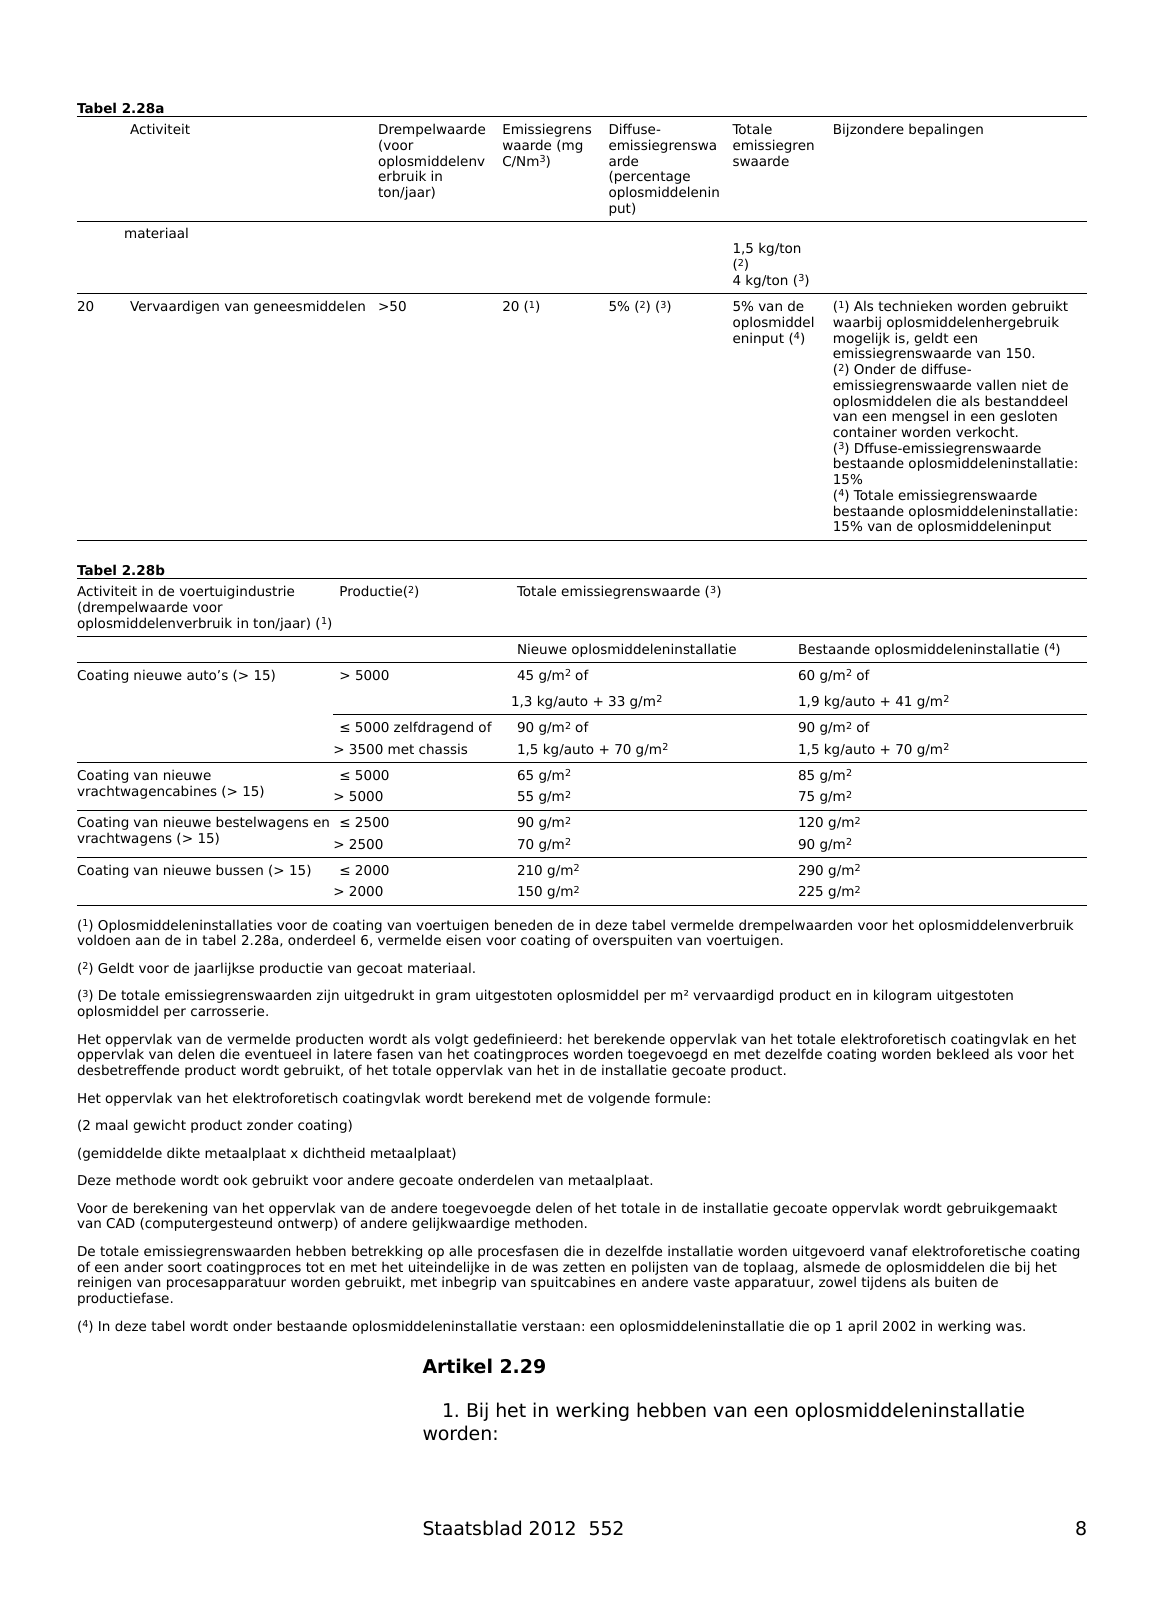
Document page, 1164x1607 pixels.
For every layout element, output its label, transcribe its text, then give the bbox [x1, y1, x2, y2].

table_cell Coating nieuwe auto’s (> 15) [77, 663, 333, 714]
table_cell Activiteit in de voertuigindustrie (drempelwaarde voor oplosmiddelenverbruik in ton/jaar) (1) [77, 579, 333, 636]
table_cell > 3500 met chassis [333, 740, 511, 762]
table_cell (4) Totale emissiegrenswaarde bestaande oplosmiddeleninstallatie: 15% van de oplosmiddeleninput [827, 488, 1087, 539]
table_cell 4 kg/ton (3) [726, 273, 827, 293]
table_cell Totale emissiegrenswaarde [726, 117, 827, 221]
table_cell [77, 362, 124, 441]
table_cell [726, 488, 827, 539]
table_cell Emissiegrenswaarde (mg C/Nm3) [496, 117, 602, 221]
table_cell [602, 241, 726, 273]
table_cell [124, 273, 372, 293]
table_cell Totale emissiegrenswaarde (3) [511, 579, 1087, 636]
table_cell [827, 222, 1087, 241]
table_cell >50 [372, 294, 496, 362]
table_cell materiaal [124, 222, 372, 241]
table_cell 45 g/m2 of [511, 663, 792, 688]
table_cell Diffuse-emissiegrenswaarde (percentage oplosmiddeleninput) [602, 117, 726, 221]
table_cell [77, 241, 124, 273]
table_cell 90 g/m2 [792, 836, 1087, 857]
table_cell [372, 241, 496, 273]
table_cell 90 g/m2 [511, 811, 792, 836]
table_cell [827, 241, 1087, 273]
table_cell ≤ 5000 [333, 763, 511, 788]
table_cell > 5000 [333, 788, 511, 809]
table_cell [372, 222, 496, 241]
table_cell 90 g/m2 of [511, 715, 792, 740]
table_cell 20 [77, 294, 124, 362]
table_cell [602, 488, 726, 539]
table_cell [726, 362, 827, 441]
table_cell 1,9 kg/auto + 41 g/m2 [792, 688, 1087, 714]
table_cell 1,5 kg/auto + 70 g/m2 [792, 740, 1087, 762]
table_cell ≤ 2500 [333, 811, 511, 836]
table_cell [372, 273, 496, 293]
table_cell > 2500 [333, 836, 511, 857]
table_cell [77, 488, 124, 539]
table_cell Nieuwe oplosmiddeleninstallatie [511, 637, 792, 662]
table_cell Coating van nieuwe bestelwagens en vrachtwagens (> 15) [77, 811, 333, 857]
table_cell [333, 637, 511, 662]
table_cell [602, 441, 726, 488]
table_cell 85 g/m2 [792, 763, 1087, 788]
table_cell [602, 273, 726, 293]
table_cell Vervaardigen van geneesmiddelen [124, 294, 372, 362]
table_cell [726, 222, 827, 241]
table_cell 210 g/m2 [511, 858, 792, 883]
table_cell [372, 488, 496, 539]
table_cell Bijzondere bepalingen [827, 117, 1087, 221]
text 1. Bij het in werking hebben van een oplosmiddeleninstallatie worden: [422, 1400, 1087, 1444]
table_cell [77, 441, 124, 488]
table_cell Coating van nieuwe vrachtwagencabines (> 15) [77, 763, 333, 809]
table_cell [372, 441, 496, 488]
table_cell [602, 222, 726, 241]
table_header Tabel 2.28b [77, 563, 1087, 578]
table_cell > 5000 [333, 663, 511, 714]
table_cell Productie(2) [333, 579, 511, 636]
table_cell [77, 222, 124, 241]
table_cell [496, 362, 602, 441]
table_cell 5% van de oplosmiddeleninput (4) [726, 294, 827, 362]
table_cell [496, 273, 602, 293]
table_cell ≤ 5000 zelfdragend of [333, 715, 511, 740]
table_cell (3) Dffuse-emissiegrenswaarde bestaande oplosmiddeleninstallatie: 15% [827, 441, 1087, 488]
table_cell Coating van nieuwe bussen (> 15) [77, 858, 333, 905]
table_cell 20 (1) [496, 294, 602, 362]
table_cell [124, 441, 372, 488]
table_cell [496, 241, 602, 273]
table_cell [124, 241, 372, 273]
table_cell 120 g/m2 [792, 811, 1087, 836]
table_cell Drempelwaarde (voor oplosmiddelenverbruik in ton/jaar) [372, 117, 496, 221]
table_cell [124, 488, 372, 539]
table_cell 225 g/m2 [792, 883, 1087, 905]
table_cell 1,3 kg/auto + 33 g/m2 [511, 688, 792, 714]
table_cell [496, 488, 602, 539]
table_cell [77, 117, 124, 221]
table_cell [827, 273, 1087, 293]
table_cell > 2000 [333, 883, 511, 905]
table_cell 1,5 kg/auto + 70 g/m2 [511, 740, 792, 762]
table_cell (1) Als technieken worden gebruikt waarbij oplosmiddelenhergebruik mogelijk is, geldt een emissiegrenswaarde van 150. [827, 294, 1087, 362]
table_cell ≤ 2000 [333, 858, 511, 883]
table_cell [124, 362, 372, 441]
table_cell [77, 273, 124, 293]
table_cell [372, 362, 496, 441]
table_cell 55 g/m2 [511, 788, 792, 809]
table_cell 70 g/m2 [511, 836, 792, 857]
table_cell [496, 222, 602, 241]
table_cell [602, 362, 726, 441]
table_cell 90 g/m2 of [792, 715, 1087, 740]
table_cell (2) Onder de diffuse-emissiegrenswaarde vallen niet de oplosmiddelen die als bestanddeel van een mengsel in een gesloten container worden verkocht. [827, 362, 1087, 441]
table_cell 150 g/m2 [511, 883, 792, 905]
table_cell 1,5 kg/ton (2) [726, 241, 827, 273]
table_cell [77, 714, 333, 762]
table_cell 75 g/m2 [792, 788, 1087, 809]
table_cell (1) Oplosmiddeleninstallaties voor de coating van voertuigen beneden de in deze tabel vermelde drempelwaarden voor het oplosmiddelenverbruik voldoen aan de in tabel 2.28a, onderdeel 6, vermelde eisen voor coating of overspuiten van voertuigen. (2) Geldt voor de jaarlijkse productie van gecoat materiaal. (3) De totale emissiegrenswaarden zijn uitgedrukt in gram uitgestoten oplosmiddel per m² vervaardigd product en in kilogram uitgestoten oplosmiddel per carrosserie. Het oppervlak van de vermelde producten wordt als volgt gedefinieerd: het berekende oppervlak van het totale elektroforetisch coatingvlak en het oppervlak van delen die eventueel in latere fasen van het coatingproces worden toegevoegd en met dezelfde coating worden bekleed als voor het desbetreffende product wordt gebruikt, of het totale oppervlak van het in de installatie gecoate product. Het oppervlak van het elektroforetisch coatingvlak wordt berekend met de volgende formule: (2 maal gewicht product zonder coating) (gemiddelde dikte metaalplaat x dichtheid metaalplaat) Deze methode wordt ook gebruikt voor andere gecoate onderdelen van metaalplaat. Voor de berekening van het oppervlak van de andere toegevoegde delen of het totale in de installatie gecoate oppervlak wordt gebruikgemaakt van CAD (computergesteund ontwerp) of andere gelijkwaardige methoden. De totale emissiegrenswaarden hebben betrekking op alle procesfasen die in dezelfde installatie worden uitgevoerd vanaf elektroforetische coating of een ander soort coatingproces tot en met het uiteindelijke in de was zetten en polijsten van de toplaag, alsmede de oplosmiddelen die bij het reinigen van procesapparatuur worden gebruikt, met inbegrip van spuitcabines en andere vaste apparatuur, zowel tijdens als buiten de productiefase. (4) In deze tabel wordt onder bestaande oplosmiddeleninstallatie verstaan: een oplosmiddeleninstallatie die op 1 april 2002 in werking was. [77, 906, 1087, 1334]
table_cell 60 g/m2 of [792, 663, 1087, 688]
subtitle Artikel 2.29 [422, 1356, 1087, 1378]
table_cell Activiteit [124, 117, 372, 221]
table_cell [77, 637, 333, 662]
table_cell 5% (2) (3) [602, 294, 726, 362]
table_cell [496, 441, 602, 488]
table_cell 65 g/m2 [511, 763, 792, 788]
table_header Tabel 2.28a [77, 100, 1087, 116]
table_cell Bestaande oplosmiddeleninstallatie (4) [792, 637, 1087, 662]
table_cell [726, 441, 827, 488]
table_cell 290 g/m2 [792, 858, 1087, 883]
